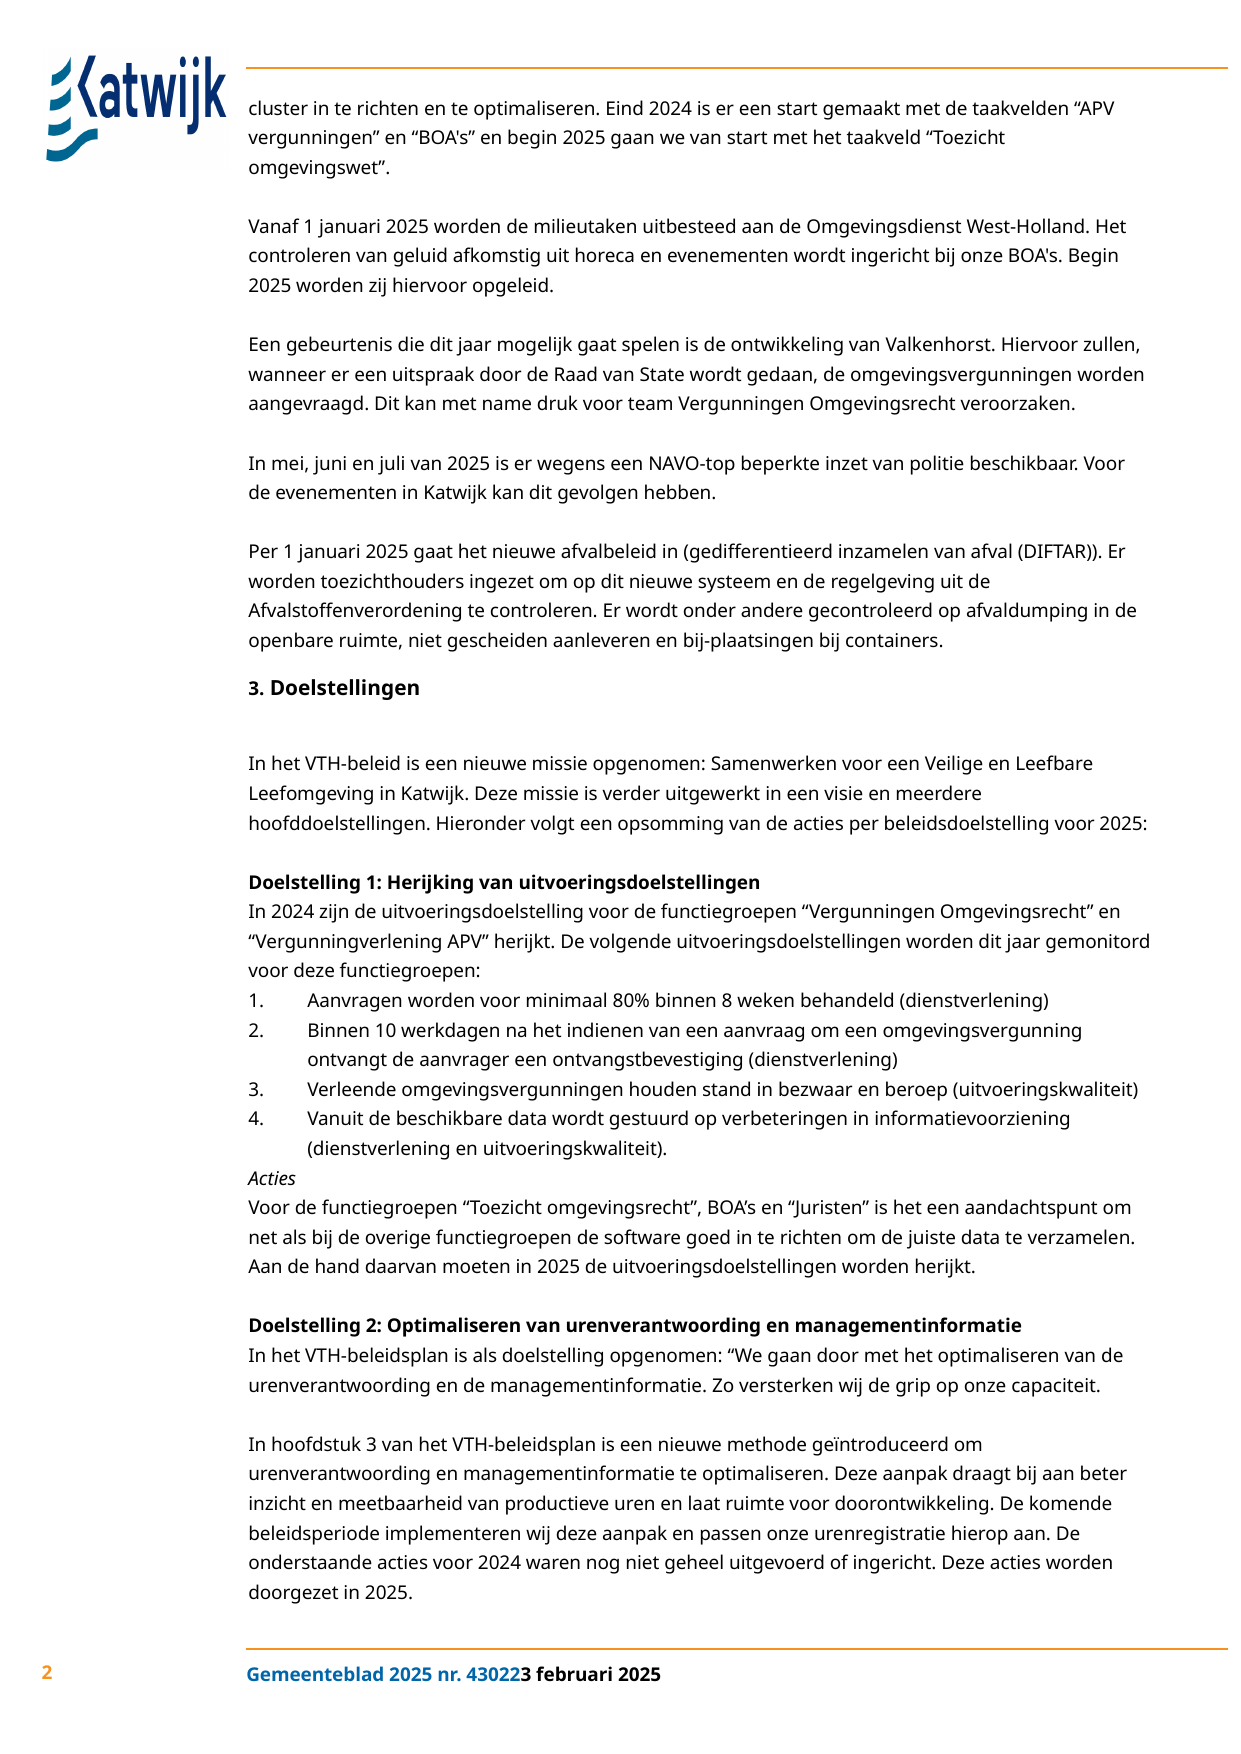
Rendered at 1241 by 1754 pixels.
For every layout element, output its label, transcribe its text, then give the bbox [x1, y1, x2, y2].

text Vanaf 1 januari 2025 worden de milieutaken uitbesteed aan de Omgevingsdienst West-Holland. Het controleren van geluid afkomstig uit horeca en evenementen wordt ingericht bij onze BOA's. Begin 2025 worden zij hiervoor opgeleid. [248, 213, 1152, 298]
list Aanvragen worden voor minimaal 80% binnen 8 weken behandeld (dienstverlening) [248, 987, 1152, 1013]
text 3. Doelstellingen [248, 673, 1152, 701]
text Acties [248, 1165, 1152, 1191]
text Doelstelling 1: Herijking van uitvoeringsdoelstellingen [248, 869, 1152, 895]
list Binnen 10 werkdagen na het indienen van een aanvraag om een omgevingsvergunning ontvangt de aanvrager een ontvangstbevestiging (dienstverlening) [248, 1017, 1152, 1072]
text In 2024 zijn de uitvoeringsdoelstelling voor de functiegroepen “Vergunningen Omgevingsrecht” en “Vergunningverlening APV” herijkt. De volgende uitvoeringsdoelstellingen worden dit jaar gemonitord voor deze functiegroepen: [248, 898, 1152, 983]
text Een gebeurtenis die dit jaar mogelijk gaat spelen is de ontwikkeling van Valkenhorst. Hiervoor zullen, wanneer er een uitspraak door de Raad van State wordt gedaan, de omgevingsvergunningen worden aangevraagd. Dit kan met name druk voor team Vergunningen Omgevingsrecht veroorzaken. [248, 331, 1152, 416]
text Per 1 januari 2025 gaat het nieuwe afvalbeleid in (gedifferentieerd inzamelen van afval (DIFTAR)). Er worden toezichthouders ingezet om op dit nieuwe systeem en de regelgeving uit de Afvalstoffenverordening te controleren. Er wordt onder andere gecontroleerd op afvaldumping in de openbare ruimte, niet gescheiden aanleveren en bij-plaatsingen bij containers. [248, 538, 1152, 653]
text In mei, juni en juli van 2025 is er wegens een NAVO-top beperkte inzet van politie beschikbaar. Voor de evenementen in Katwijk kan dit gevolgen hebben. [248, 450, 1152, 505]
list Verleende omgevingsvergunningen houden stand in bezwaar en beroep (uitvoeringskwaliteit) [248, 1076, 1152, 1102]
text Voor de functiegroepen “Toezicht omgevingsrecht”, BOA’s en “Juristen” is het een aandachtspunt om net als bij de overige functiegroepen de software goed in te richten om de juiste data te verzamelen. Aan de hand daarvan moeten in 2025 de uitvoeringsdoelstellingen worden herijkt. [248, 1194, 1152, 1279]
text In het VTH-beleid is een nieuwe missie opgenomen: Samenwerken voor een Veilige en Leefbare Leefomgeving in Katwijk. Deze missie is verder uitgewerkt in een visie en meerdere hoofddoelstellingen. Hieronder volgt een opsomming van de acties per beleidsdoelstelling voor 2025: [248, 751, 1152, 836]
text cluster in te richten en te optimaliseren. Eind 2024 is er een start gemaakt met de taakvelden “APV vergunningen” en “BOA's” en begin 2025 gaan we van start met het taakveld “Toezicht omgevingswet”. [248, 95, 1152, 180]
picture [41, 47, 231, 172]
list Vanuit de beschikbare data wordt gestuurd op verbeteringen in informatievoorziening (dienstverlening en uitvoeringskwaliteit). [248, 1106, 1152, 1161]
text Doelstelling 2: Optimaliseren van urenverantwoording en managementinformatie [248, 1313, 1152, 1338]
text In hoofdstuk 3 van het VTH-beleidsplan is een nieuwe methode geïntroduceerd om urenverantwoording en managementinformatie te optimaliseren. Deze aanpak draagt bij aan beter inzicht en meetbaarheid van productieve uren en laat ruimte voor doorontwikkeling. De komende beleidsperiode implementeren wij deze aanpak en passen onze urenregistratie hierop aan. De onderstaande acties voor 2024 waren nog niet geheel uitgevoerd of ingericht. Deze acties worden doorgezet in 2025. [248, 1431, 1152, 1605]
text In het VTH-beleidsplan is als doelstelling opgenomen: “We gaan door met het optimaliseren van de urenverantwoording en de managementinformatie. Zo versterken wij de grip op onze capaciteit. [248, 1342, 1152, 1398]
